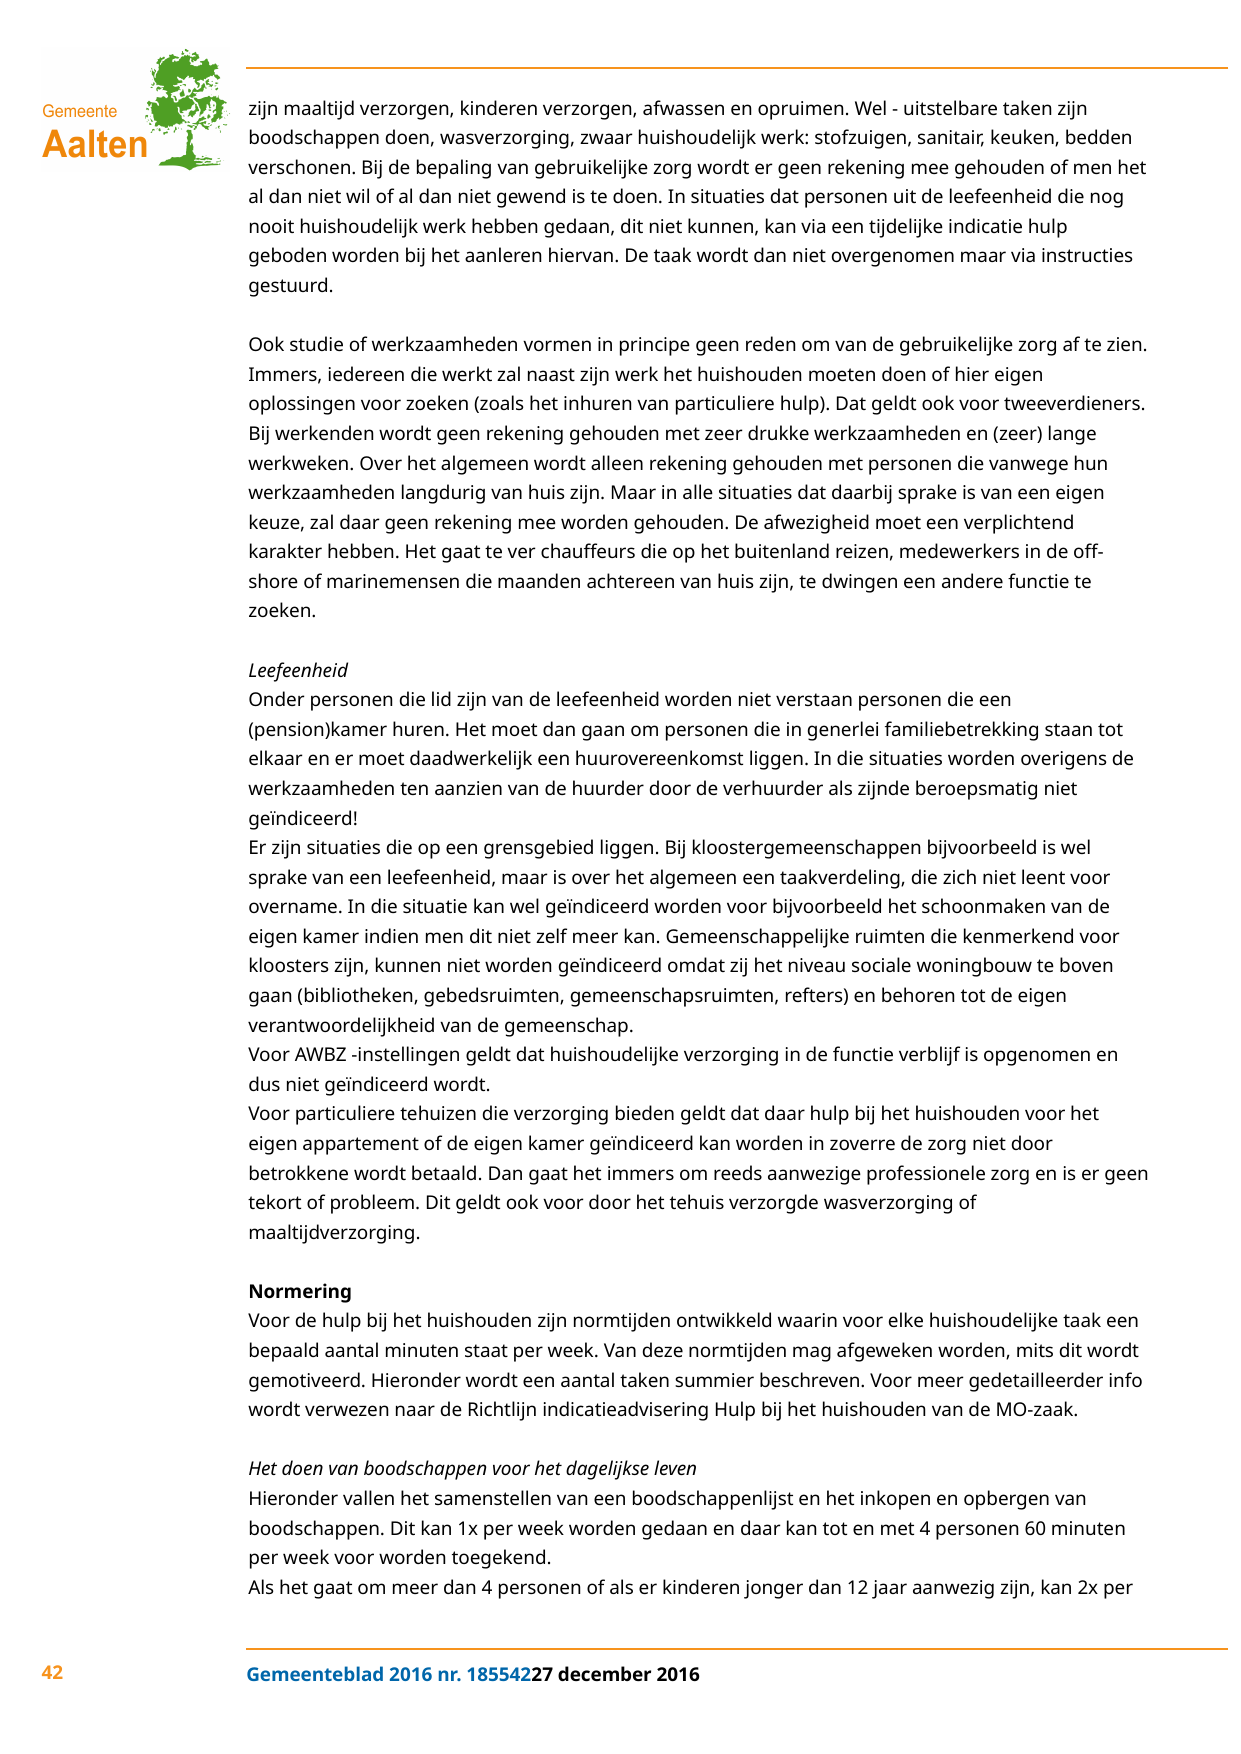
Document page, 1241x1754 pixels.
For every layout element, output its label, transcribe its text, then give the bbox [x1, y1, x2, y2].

text Hieronder vallen het samenstellen van een boodschappenlijst en het inkopen en opbergen van boodschappen. Dit kan 1x per week worden gedaan en daar kan tot en met 4 personen 60 minuten per week voor worden toegekend. [248, 1485, 1152, 1570]
text Voor AWBZ -instellingen geldt dat huishoudelijke verzorging in de functie verblijf is opgenomen en dus niet geïndiceerd wordt. [248, 1041, 1152, 1097]
text Als het gaat om meer dan 4 personen of als er kinderen jonger dan 12 jaar aanwezig zijn, kan 2x per [248, 1574, 1152, 1600]
text Ook studie of werkzaamheden vormen in principe geen reden om van de gebruikelijke zorg af te zien. Immers, iedereen die werkt zal naast zijn werk het huishouden moeten doen of hier eigen oplossingen voor zoeken (zoals het inhuren van particuliere hulp). Dat geldt ook voor tweeverdieners. Bij werkenden wordt geen rekening gehouden met zeer drukke werkzaamheden en (zeer) lange werkweken. Over het algemeen wordt alleen rekening gehouden met personen die vanwege hun werkzaamheden langdurig van huis zijn. Maar in alle situaties dat daarbij sprake is van een eigen keuze, zal daar geen rekening mee worden gehouden. De afwezigheid moet een verplichtend karakter hebben. Het gaat te ver chauffeurs die op het buitenland reizen, medewerkers in de off-shore of marinemensen die maanden achtereen van huis zijn, te dwingen een andere functie te zoeken. [248, 331, 1152, 623]
text Voor de hulp bij het huishouden zijn normtijden ontwikkeld waarin voor elke huishoudelijke taak een bepaald aantal minuten staat per week. Van deze normtijden mag afgeweken worden, mits dit wordt gemotiveerd. Hieronder wordt een aantal taken summier beschreven. Voor meer gedetailleerder info wordt verwezen naar de Richtlijn indicatieadvisering Hulp bij het huishouden van de MO-zaak. [248, 1308, 1152, 1422]
text Onder personen die lid zijn van de leefeenheid worden niet verstaan personen die een (pension)kamer huren. Het moet dan gaan om personen die in generlei familiebetrekking staan tot elkaar en er moet daadwerkelijk een huurovereenkomst liggen. In die situaties worden overigens de werkzaamheden ten aanzien van de huurder door de verhuurder als zijnde beroepsmatig niet geïndiceerd! [248, 686, 1152, 831]
text Er zijn situaties die op een grensgebied liggen. Bij kloostergemeenschappen bijvoorbeeld is wel sprake van een leefeenheid, maar is over het algemeen een taakverdeling, die zich niet leent voor overname. In die situatie kan wel geïndiceerd worden voor bijvoorbeeld het schoonmaken van de eigen kamer indien men dit niet zelf meer kan. Gemeenschappelijke ruimten die kenmerkend voor kloosters zijn, kunnen niet worden geïndiceerd omdat zij het niveau sociale woningbouw te boven gaan (bibliotheken, gebedsruimten, gemeenschapsruimten, refters) en behoren tot de eigen verantwoordelijkheid van de gemeenschap. [248, 834, 1152, 1038]
picture [41, 47, 231, 172]
text Voor particuliere tehuizen die verzorging bieden geldt dat daar hulp bij het huishouden voor het eigen appartement of de eigen kamer geïndiceerd kan worden in zoverre de zorg niet door betrokkene wordt betaald. Dan gaat het immers om reeds aanwezige professionele zorg en is er geen tekort of probleem. Dit geldt ook voor door het tehuis verzorgde wasverzorging of maaltijdverzorging. [248, 1101, 1152, 1245]
text Het doen van boodschappen voor het dagelijkse leven [248, 1456, 1152, 1481]
text zijn maaltijd verzorgen, kinderen verzorgen, afwassen en opruimen. Wel - uitstelbare taken zijn boodschappen doen, wasverzorging, zwaar huishoudelijk werk: stofzuigen, sanitair, keuken, bedden verschonen. Bij de bepaling van gebruikelijke zorg wordt er geen rekening mee gehouden of men het al dan niet wil of al dan niet gewend is te doen. In situaties dat personen uit de leefeenheid die nog nooit huishoudelijk werk hebben gedaan, dit niet kunnen, kan via een tijdelijke indicatie hulp geboden worden bij het aanleren hiervan. De taak wordt dan niet overgenomen maar via instructies gestuurd. [248, 95, 1152, 298]
text Leefeenheid [248, 657, 1152, 683]
text Normering [248, 1278, 1152, 1304]
